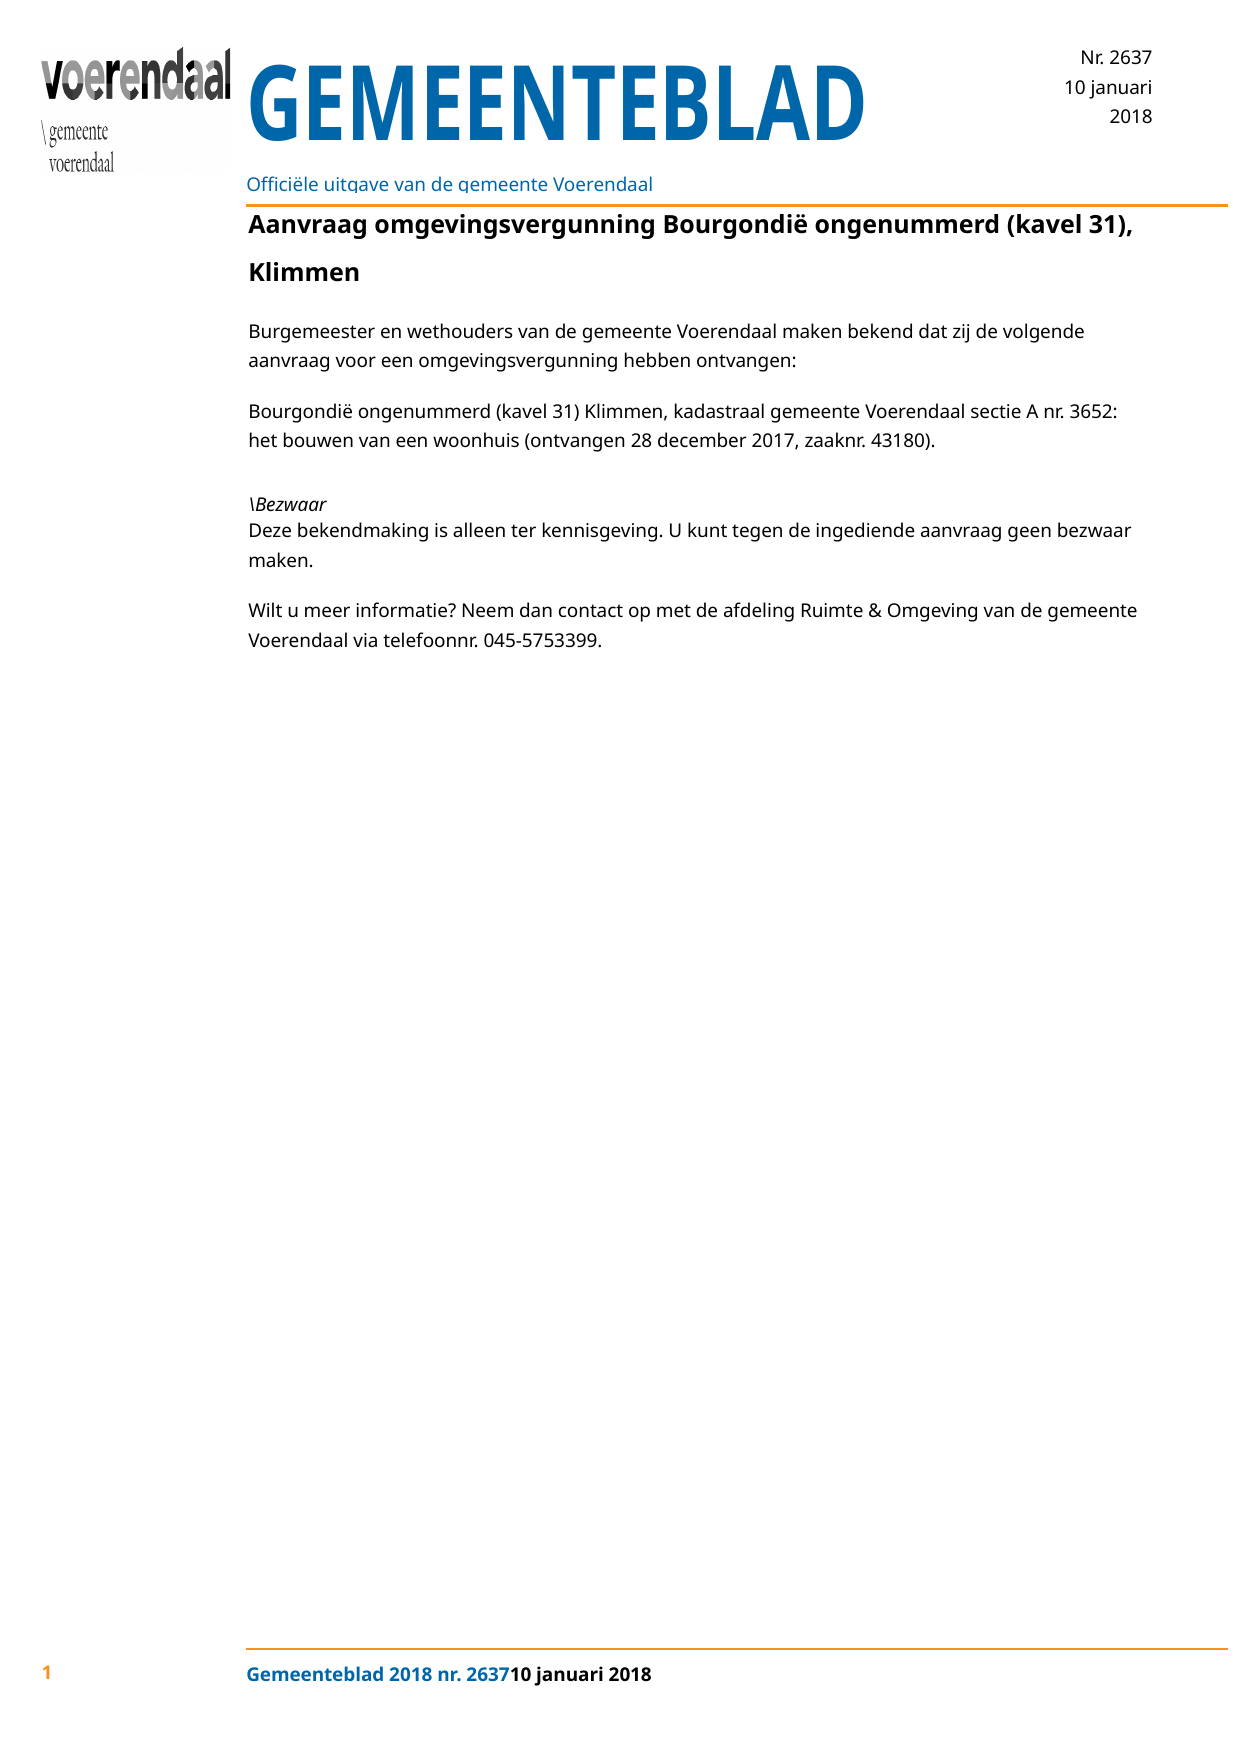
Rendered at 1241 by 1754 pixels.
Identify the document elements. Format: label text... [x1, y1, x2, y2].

text Bourgondië ongenummerd (kavel 31) Klimmen, kadastraal gemeente Voerendaal sectie A nr. 3652: het bouwen van een woonhuis (ontvangen 28 december 2017, zaaknr. 43180). [248, 398, 1152, 453]
text \Bezwaar [248, 491, 1152, 517]
text Aanvraag omgevingsvergunning Bourgondië ongenummerd (kavel 31), Klimmen [248, 207, 1152, 288]
text Deze bekendmaking is alleen ter kennisgeving. U kunt tegen de ingediende aanvraag geen bezwaar maken. [248, 517, 1152, 572]
text Wilt u meer informatie? Neem dan contact op met de afdeling Ruimte & Omgeving van de gemeente Voerendaal via telefoonnr. 045-5753399. [248, 597, 1152, 652]
text Burgemeester en wethouders van de gemeente Voerendaal maken bekend dat zij de volgende aanvraag voor een omgevingsvergunning hebben ontvangen: [248, 318, 1152, 373]
picture [41, 47, 231, 172]
